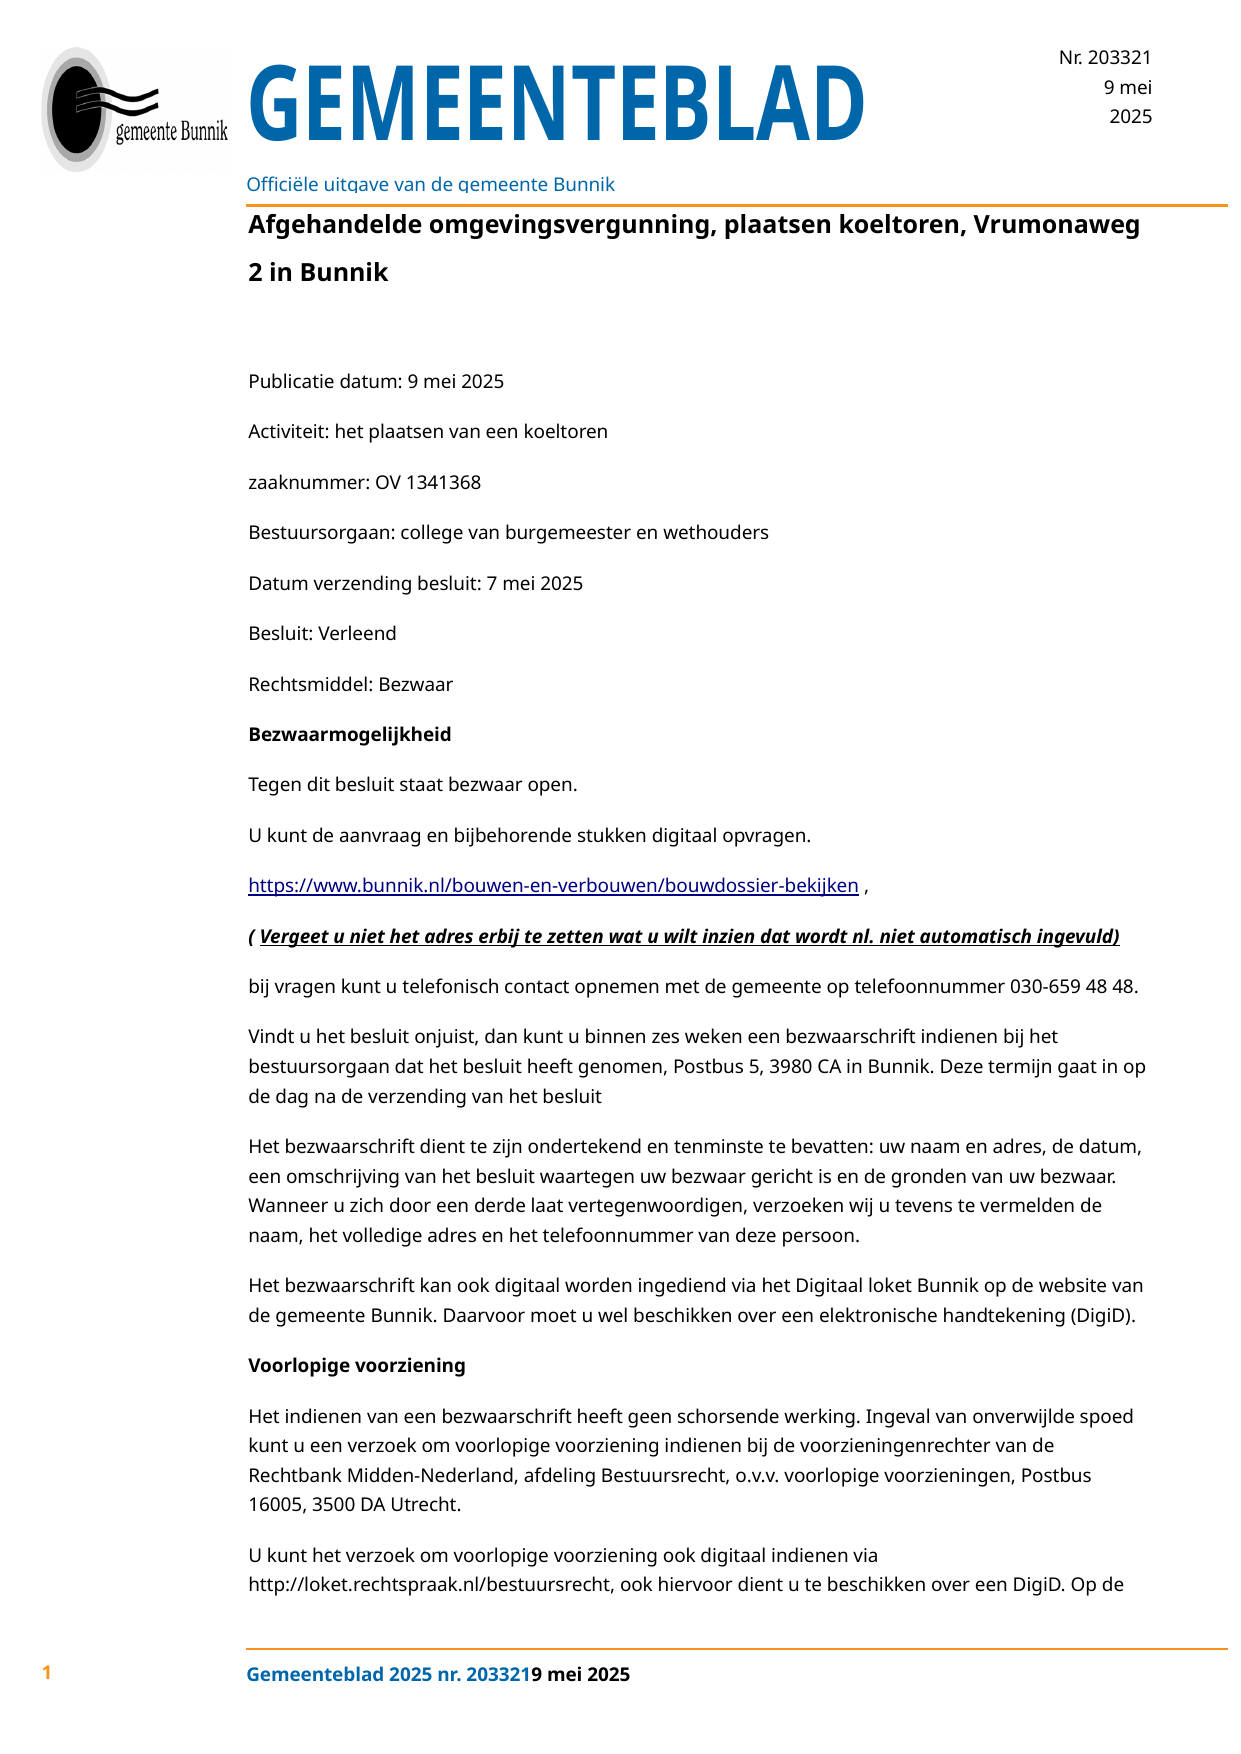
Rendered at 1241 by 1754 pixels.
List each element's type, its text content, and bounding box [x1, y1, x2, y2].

text Besluit: Verleend [248, 620, 1152, 646]
text Publicatie datum: 9 mei 2025 [248, 368, 1152, 394]
text Het bezwaarschrift dient te zijn ondertekend en tenminste te bevatten: uw naam en adres, de datum, een omschrijving van het besluit waartegen uw bezwaar gericht is en de gronden van uw bezwaar. Wanneer u zich door een derde laat vertegenwoordigen, verzoeken wij u tevens te vermelden de naam, het volledige adres en het telefoonnummer van deze persoon. [248, 1133, 1152, 1248]
text Tegen dit besluit staat bezwaar open. [248, 772, 1152, 797]
text Het bezwaarschrift kan ook digitaal worden ingediend via het Digitaal loket Bunnik op de website van de gemeente Bunnik. Daarvoor moet u wel beschikken over een elektronische handtekening (DigiD). [248, 1272, 1152, 1328]
text bij vragen kunt u telefonisch contact opnemen met de gemeente op telefoonnummer 030-659 48 48. [248, 973, 1152, 999]
text Bezwaarmogelijkheid [248, 721, 1152, 747]
text Activiteit: het plaatsen van een koeltoren [248, 419, 1152, 444]
text Afgehandelde omgevingsvergunning, plaatsen koeltoren, Vrumonaweg 2 in Bunnik [248, 207, 1152, 288]
picture [41, 47, 231, 172]
text Datum verzending besluit: 7 mei 2025 [248, 570, 1152, 596]
text U kunt de aanvraag en bijbehorende stukken digitaal opvragen. [248, 822, 1152, 848]
text zaaknummer: OV 1341368 [248, 469, 1152, 495]
text U kunt het verzoek om voorlopige voorziening ook digitaal indienen via http://loket.rechtspraak.nl/bestuursrecht, ook hiervoor dient u te beschikken over een DigiD. Op de [248, 1542, 1152, 1597]
text Vindt u het besluit onjuist, dan kunt u binnen zes weken een bezwaarschrift indienen bij het bestuursorgaan dat het besluit heeft genomen, Postbus 5, 3980 CA in Bunnik. Deze termijn gaat in op de dag na de verzending van het besluit [248, 1024, 1152, 1109]
text Bestuursorgaan: college van burgemeester en wethouders [248, 519, 1152, 545]
text ( Vergeet u niet het adres erbij te zetten wat u wilt inzien dat wordt nl. niet automatisch ingevuld) [248, 923, 1152, 949]
text https://www.bunnik.nl/bouwen-en-verbouwen/bouwdossier-bekijken , [248, 872, 1152, 898]
text Rechtsmiddel: Bezwaar [248, 671, 1152, 697]
text Het indienen van een bezwaarschrift heeft geen schorsende werking. Ingeval van onverwijlde spoed kunt u een verzoek om voorlopige voorziening indienen bij de voorzieningenrechter van de Rechtbank Midden-Nederland, afdeling Bestuursrecht, o.v.v. voorlopige voorzieningen, Postbus 16005, 3500 DA Utrecht. [248, 1403, 1152, 1517]
text Voorlopige voorziening [248, 1352, 1152, 1378]
